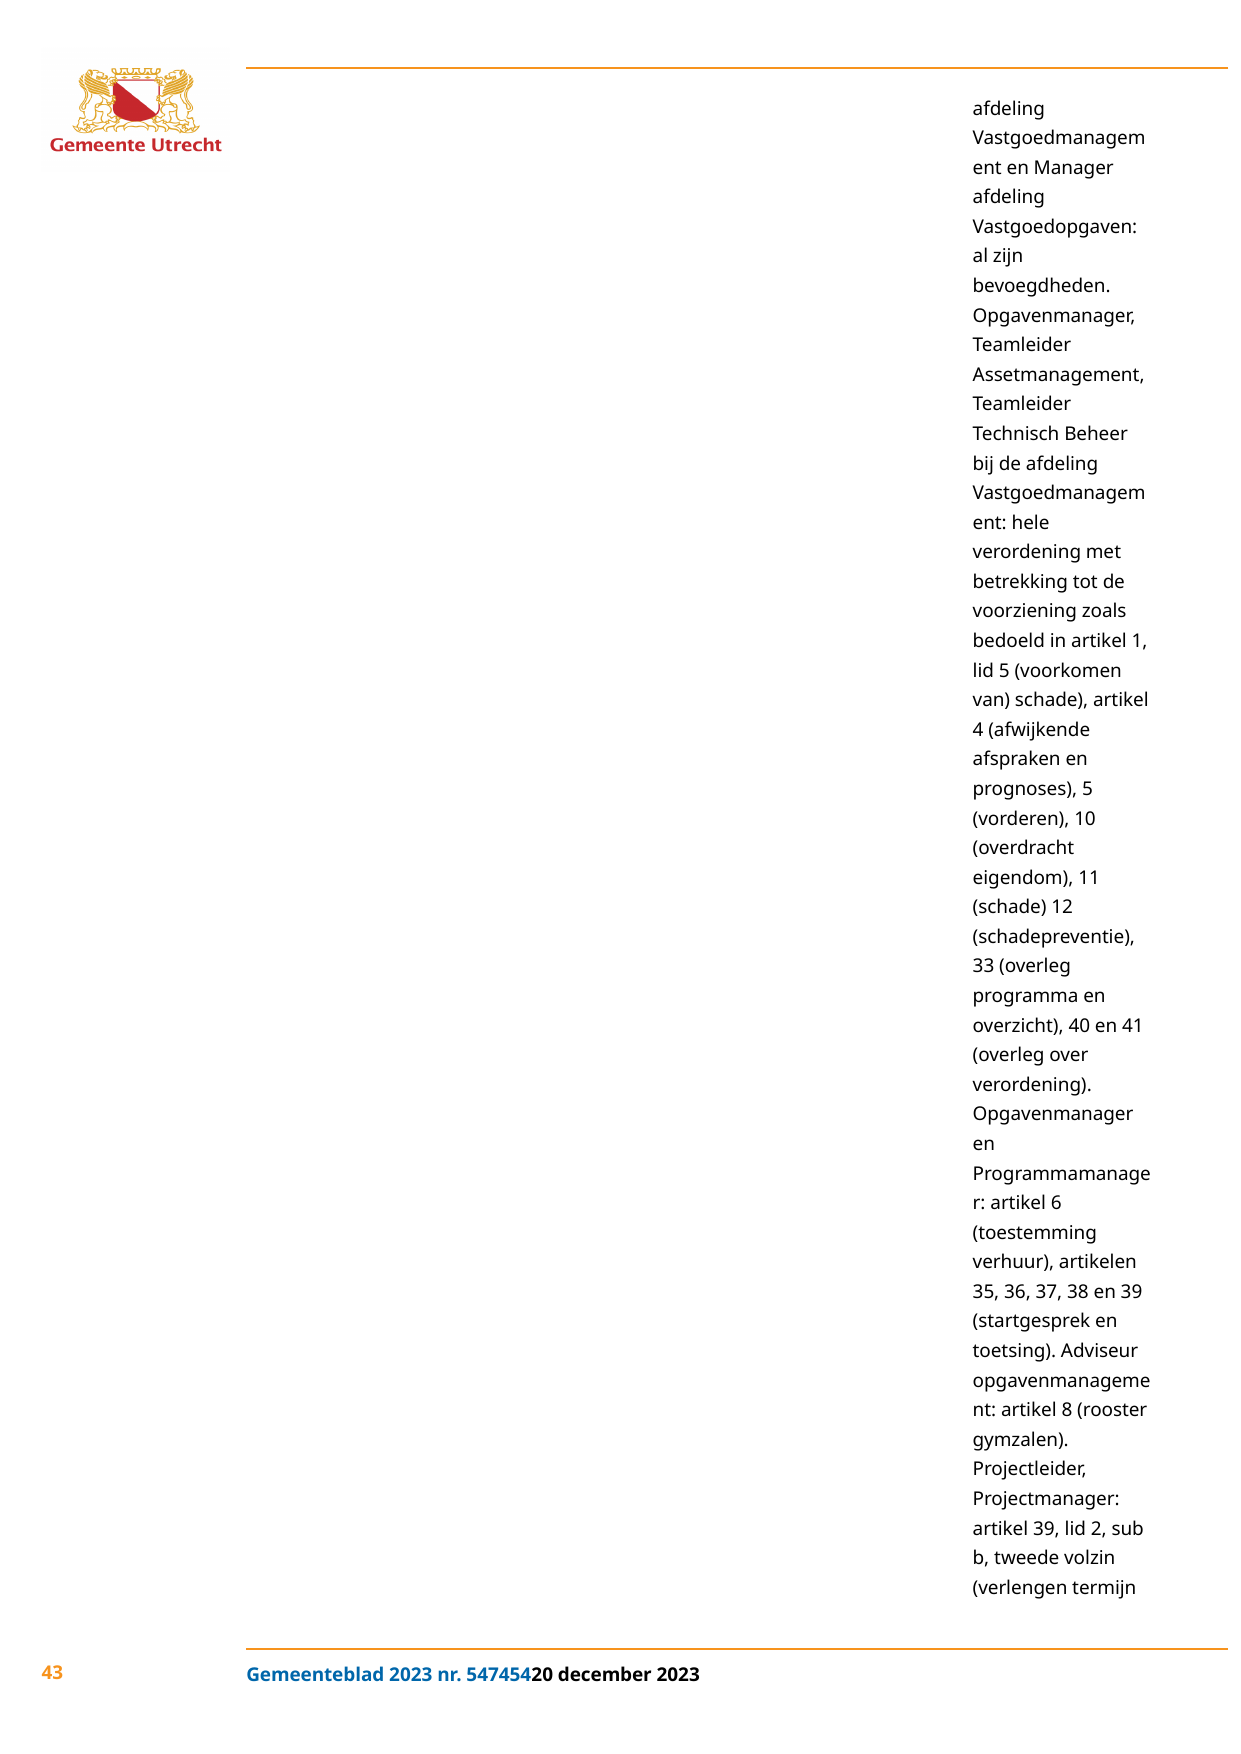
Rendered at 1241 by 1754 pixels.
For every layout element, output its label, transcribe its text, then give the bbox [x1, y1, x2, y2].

picture [41, 47, 231, 172]
table_cell [248, 95, 427, 1600]
table_cell afdeling Vastgoedmanagement en Manager afdeling Vastgoedopgaven: al zijn bevoegdheden. Opgavenmanager, Teamleider Assetmanagement, Teamleider Technisch Beheer bij de afdeling Vastgoedmanagement: hele verordening met betrekking tot de voorziening zoals bedoeld in artikel 1, lid 5 (voorkomen van) schade), artikel 4 (afwijkende afspraken en prognoses), 5 (vorderen), 10 (overdracht eigendom), 11 (schade) 12 (schadepreventie), 33 (overleg programma en overzicht), 40 en 41 (overleg over verordening). Opgavenmanager en Programmamanager: artikel 6 (toestemming verhuur), artikelen 35, 36, 37, 38 en 39 (startgesprek en toetsing). Adviseur opgavenmanagement: artikel 8 (rooster gymzalen). Projectleider, Projectmanager: artikel 39, lid 2, sub b, tweede volzin (verlengen termijn [973, 95, 1152, 1600]
table_cell [793, 95, 972, 1600]
table_cell [427, 95, 793, 1600]
